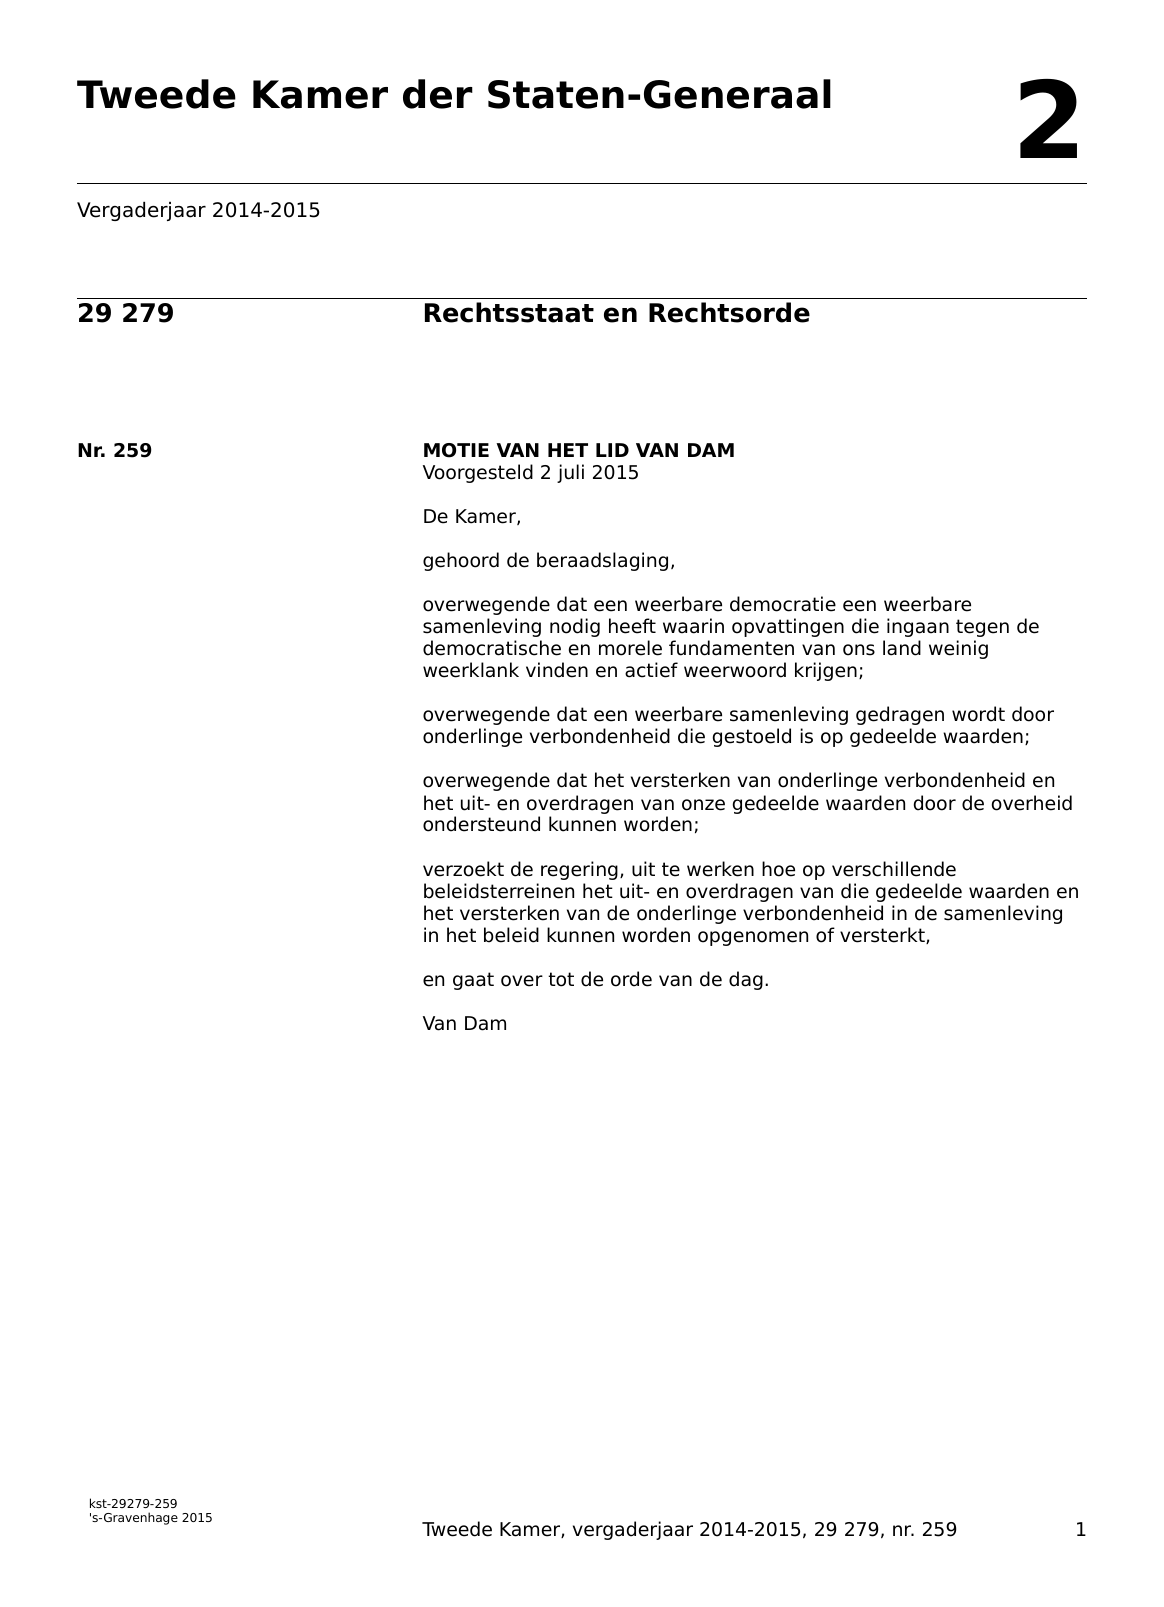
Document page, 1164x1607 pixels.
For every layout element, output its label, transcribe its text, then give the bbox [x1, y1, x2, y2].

table_header Tweede Kamer der Staten-Generaal [77, 59, 886, 183]
table_cell Vergaderjaar 2014-2015 [77, 184, 1087, 298]
subtitle 29 279 Rechtsstaat en Rechtsorde [77, 299, 1087, 329]
text overwegende dat een weerbare samenleving gedragen wordt door onderlinge verbondenheid die gestoeld is op gedeelde waarden; [422, 704, 1087, 748]
text kst-29279-259 [88, 1497, 323, 1511]
text De Kamer, [422, 506, 1087, 528]
text gehoord de beraadslaging, [422, 550, 1087, 572]
text Voorgesteld 2 juli 2015 [422, 462, 1087, 484]
text overwegende dat een weerbare democratie een weerbare samenleving nodig heeft waarin opvattingen die ingaan tegen de democratische en morele fundamenten van ons land weinig weerklank vinden en actief weerwoord krijgen; [422, 594, 1087, 682]
subtitle Nr. 259 MOTIE VAN HET LID VAN DAM [77, 440, 1087, 462]
text overwegende dat het versterken van onderlinge verbondenheid en het uit- en overdragen van onze gedeelde waarden door de overheid ondersteund kunnen worden; [422, 770, 1087, 836]
text 's-Gravenhage 2015 [88, 1511, 323, 1525]
text en gaat over tot de orde van de dag. [422, 969, 1087, 991]
text verzoekt de regering, uit te werken hoe op verschillende beleidsterreinen het uit- en overdragen van die gedeelde waarden en het versterken van de onderlinge verbondenheid in de samenleving in het beleid kunnen worden opgenomen of versterkt, [422, 858, 1087, 946]
text Van Dam [422, 1013, 1087, 1035]
table_header 2 [886, 59, 1087, 183]
